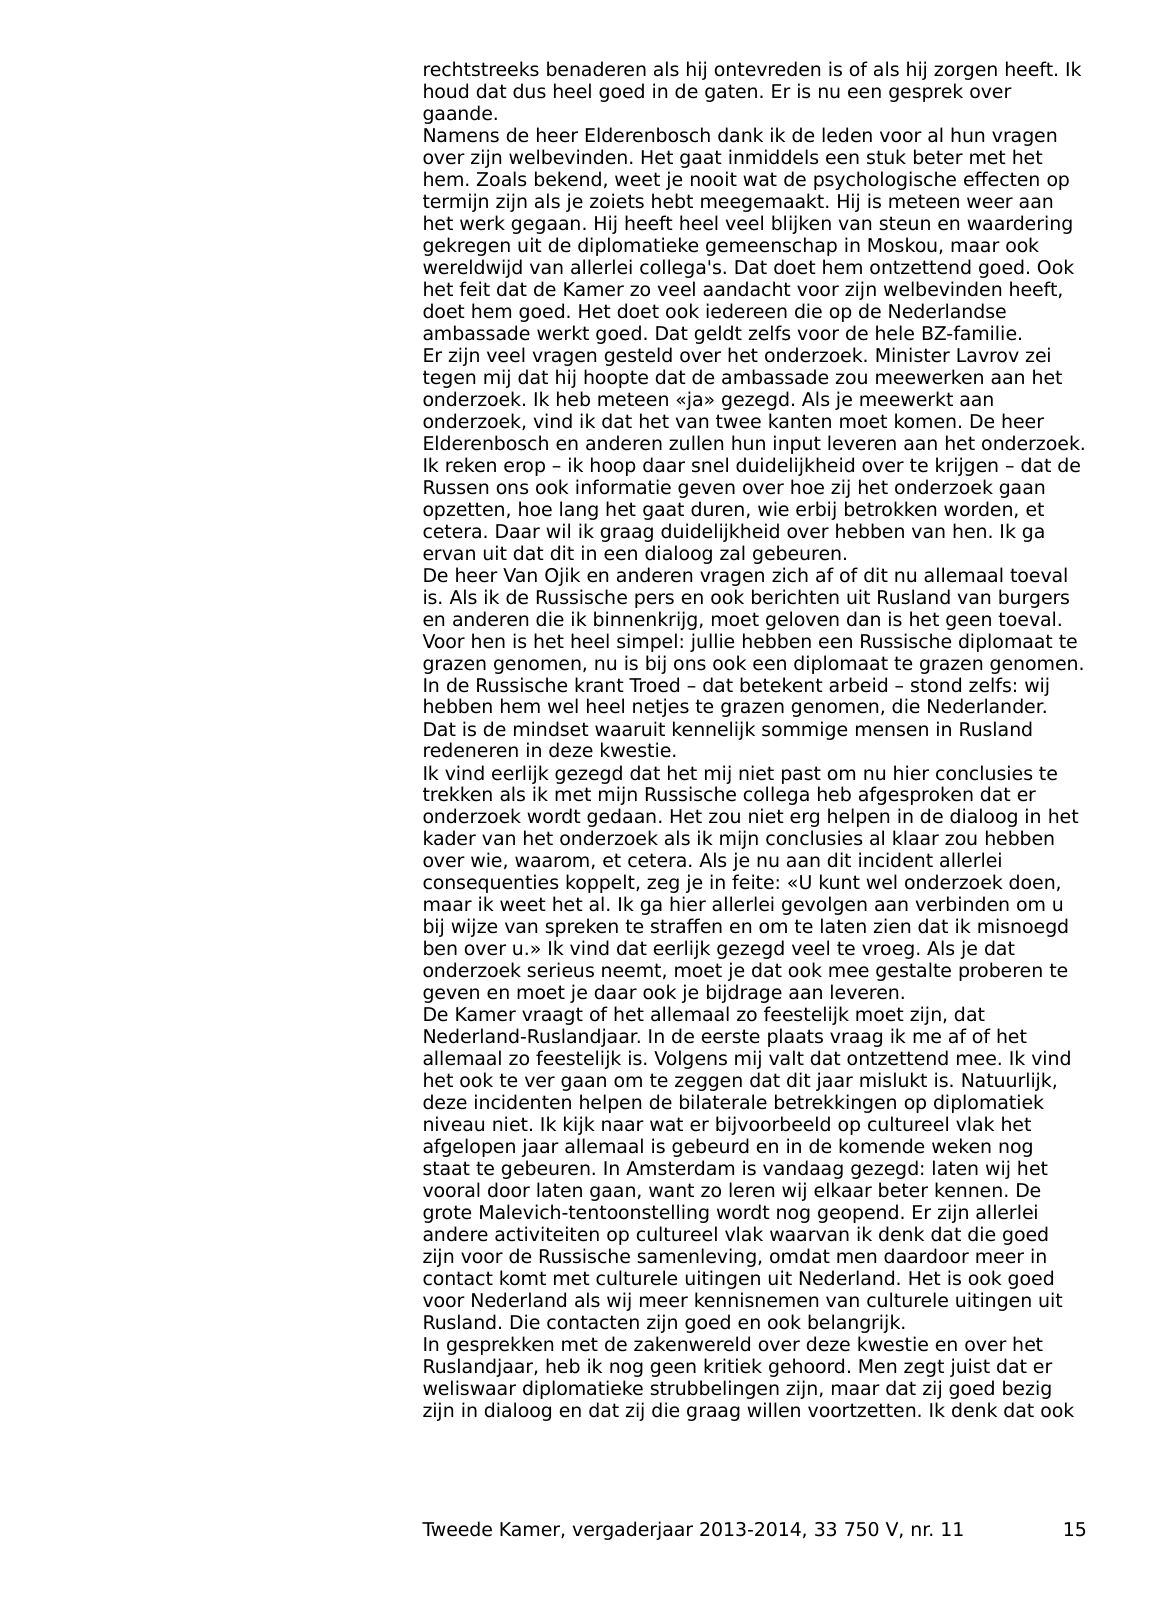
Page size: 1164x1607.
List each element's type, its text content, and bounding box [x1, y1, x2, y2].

text Namens de heer Elderenbosch dank ik de leden voor al hun vragen over zijn welbevinden. Het gaat inmiddels een stuk beter met het hem. Zoals bekend, weet je nooit wat de psychologische effecten op termijn zijn als je zoiets hebt meegemaakt. Hij is meteen weer aan het werk gegaan. Hij heeft heel veel blijken van steun en waardering gekregen uit de diplomatieke gemeenschap in Moskou, maar ook wereldwijd van allerlei collega's. Dat doet hem ontzettend goed. Ook het feit dat de Kamer zo veel aandacht voor zijn welbevinden heeft, doet hem goed. Het doet ook iedereen die op de Nederlandse ambassade werkt goed. Dat geldt zelfs voor de hele BZ-familie. [422, 125, 1087, 345]
text Er zijn veel vragen gesteld over het onderzoek. Minister Lavrov zei tegen mij dat hij hoopte dat de ambassade zou meewerken aan het onderzoek. Ik heb meteen «ja» gezegd. Als je meewerkt aan onderzoek, vind ik dat het van twee kanten moet komen. De heer Elderenbosch en anderen zullen hun input leveren aan het onderzoek. Ik reken erop – ik hoop daar snel duidelijkheid over te krijgen – dat de Russen ons ook informatie geven over hoe zij het onderzoek gaan opzetten, hoe lang het gaat duren, wie erbij betrokken worden, et cetera. Daar wil ik graag duidelijkheid over hebben van hen. Ik ga ervan uit dat dit in een dialoog zal gebeuren. [422, 345, 1087, 564]
text rechtstreeks benaderen als hij ontevreden is of als hij zorgen heeft. Ik houd dat dus heel goed in de gaten. Er is nu een gesprek over gaande. [422, 59, 1087, 125]
text Ik vind eerlijk gezegd dat het mij niet past om nu hier conclusies te trekken als ik met mijn Russische collega heb afgesproken dat er onderzoek wordt gedaan. Het zou niet erg helpen in de dialoog in het kader van het onderzoek als ik mijn conclusies al klaar zou hebben over wie, waarom, et cetera. Als je nu aan dit incident allerlei consequenties koppelt, zeg je in feite: «U kunt wel onderzoek doen, maar ik weet het al. Ik ga hier allerlei gevolgen aan verbinden om u bij wijze van spreken te straffen en om te laten zien dat ik misnoegd ben over u.» Ik vind dat eerlijk gezegd veel te vroeg. Als je dat onderzoek serieus neemt, moet je dat ook mee gestalte proberen te geven en moet je daar ook je bijdrage aan leveren. [422, 762, 1087, 1004]
text De Kamer vraagt of het allemaal zo feestelijk moet zijn, dat Nederland-Ruslandjaar. In de eerste plaats vraag ik me af of het allemaal zo feestelijk is. Volgens mij valt dat ontzettend mee. Ik vind het ook te ver gaan om te zeggen dat dit jaar mislukt is. Natuurlijk, deze incidenten helpen de bilaterale betrekkingen op diplomatiek niveau niet. Ik kijk naar wat er bijvoorbeeld op cultureel vlak het afgelopen jaar allemaal is gebeurd en in de komende weken nog staat te gebeuren. In Amsterdam is vandaag gezegd: laten wij het vooral door laten gaan, want zo leren wij elkaar beter kennen. De grote Malevich-tentoonstelling wordt nog geopend. Er zijn allerlei andere activiteiten op cultureel vlak waarvan ik denk dat die goed zijn voor de Russische samenleving, omdat men daardoor meer in contact komt met culturele uitingen uit Nederland. Het is ook goed voor Nederland als wij meer kennisnemen van culturele uitingen uit Rusland. Die contacten zijn goed en ook belangrijk. [422, 1004, 1087, 1334]
text In gesprekken met de zakenwereld over deze kwestie en over het Ruslandjaar, heb ik nog geen kritiek gehoord. Men zegt juist dat er weliswaar diplomatieke strubbelingen zijn, maar dat zij goed bezig zijn in dialoog en dat zij die graag willen voortzetten. Ik denk dat ook [422, 1334, 1087, 1422]
text De heer Van Ojik en anderen vragen zich af of dit nu allemaal toeval is. Als ik de Russische pers en ook berichten uit Rusland van burgers en anderen die ik binnenkrijg, moet geloven dan is het geen toeval. Voor hen is het heel simpel: jullie hebben een Russische diplomaat te grazen genomen, nu is bij ons ook een diplomaat te grazen genomen. In de Russische krant Troed – dat betekent arbeid – stond zelfs: wij hebben hem wel heel netjes te grazen genomen, die Nederlander. Dat is de mindset waaruit kennelijk sommige mensen in Rusland redeneren in deze kwestie. [422, 564, 1087, 762]
